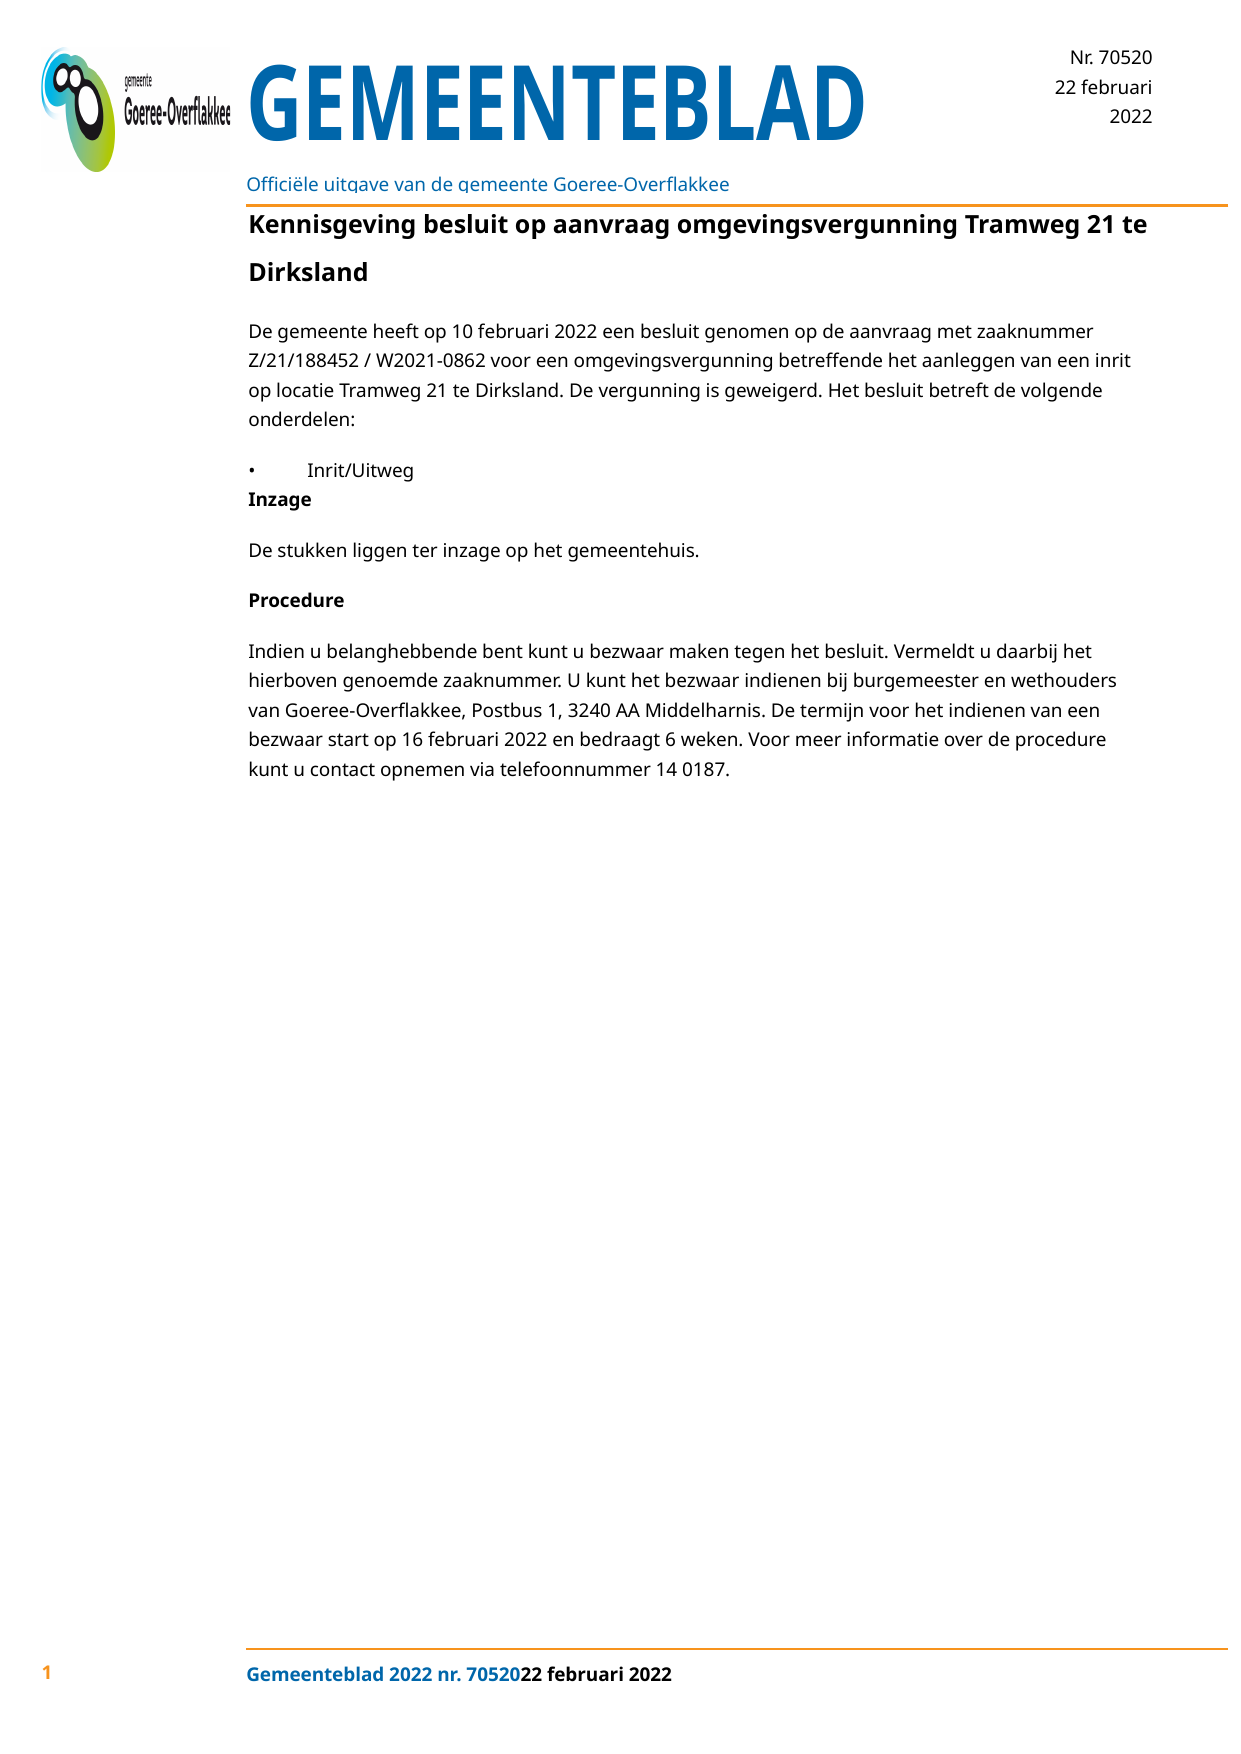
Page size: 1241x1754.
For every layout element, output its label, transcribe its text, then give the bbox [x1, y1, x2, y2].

text De stukken liggen ter inzage op het gemeentehuis. [248, 537, 1152, 563]
text Procedure [248, 587, 1152, 613]
text Indien u belanghebbende bent kunt u bezwaar maken tegen het besluit. Vermeldt u daarbij het hierboven genoemde zaaknummer. U kunt het bezwaar indienen bij burgemeester en wethouders van Goeree-Overflakkee, Postbus 1, 3240 AA Middelharnis. De termijn voor het indienen van een bezwaar start op 16 februari 2022 en bedraagt 6 weken. Voor meer informatie over de procedure kunt u contact opnemen via telefoonnummer 14 0187. [248, 638, 1152, 782]
list Inrit/Uitweg [248, 457, 1152, 483]
picture [41, 47, 231, 172]
text Kennisgeving besluit op aanvraag omgevingsvergunning Tramweg 21 te Dirksland [248, 207, 1152, 288]
text Inzage [248, 487, 1152, 512]
text De gemeente heeft op 10 februari 2022 een besluit genomen op de aanvraag met zaaknummer Z/21/188452 / W2021-0862 voor een omgevingsvergunning betreffende het aanleggen van een inrit op locatie Tramweg 21 te Dirksland. De vergunning is geweigerd. Het besluit betreft de volgende onderdelen: [248, 318, 1152, 432]
